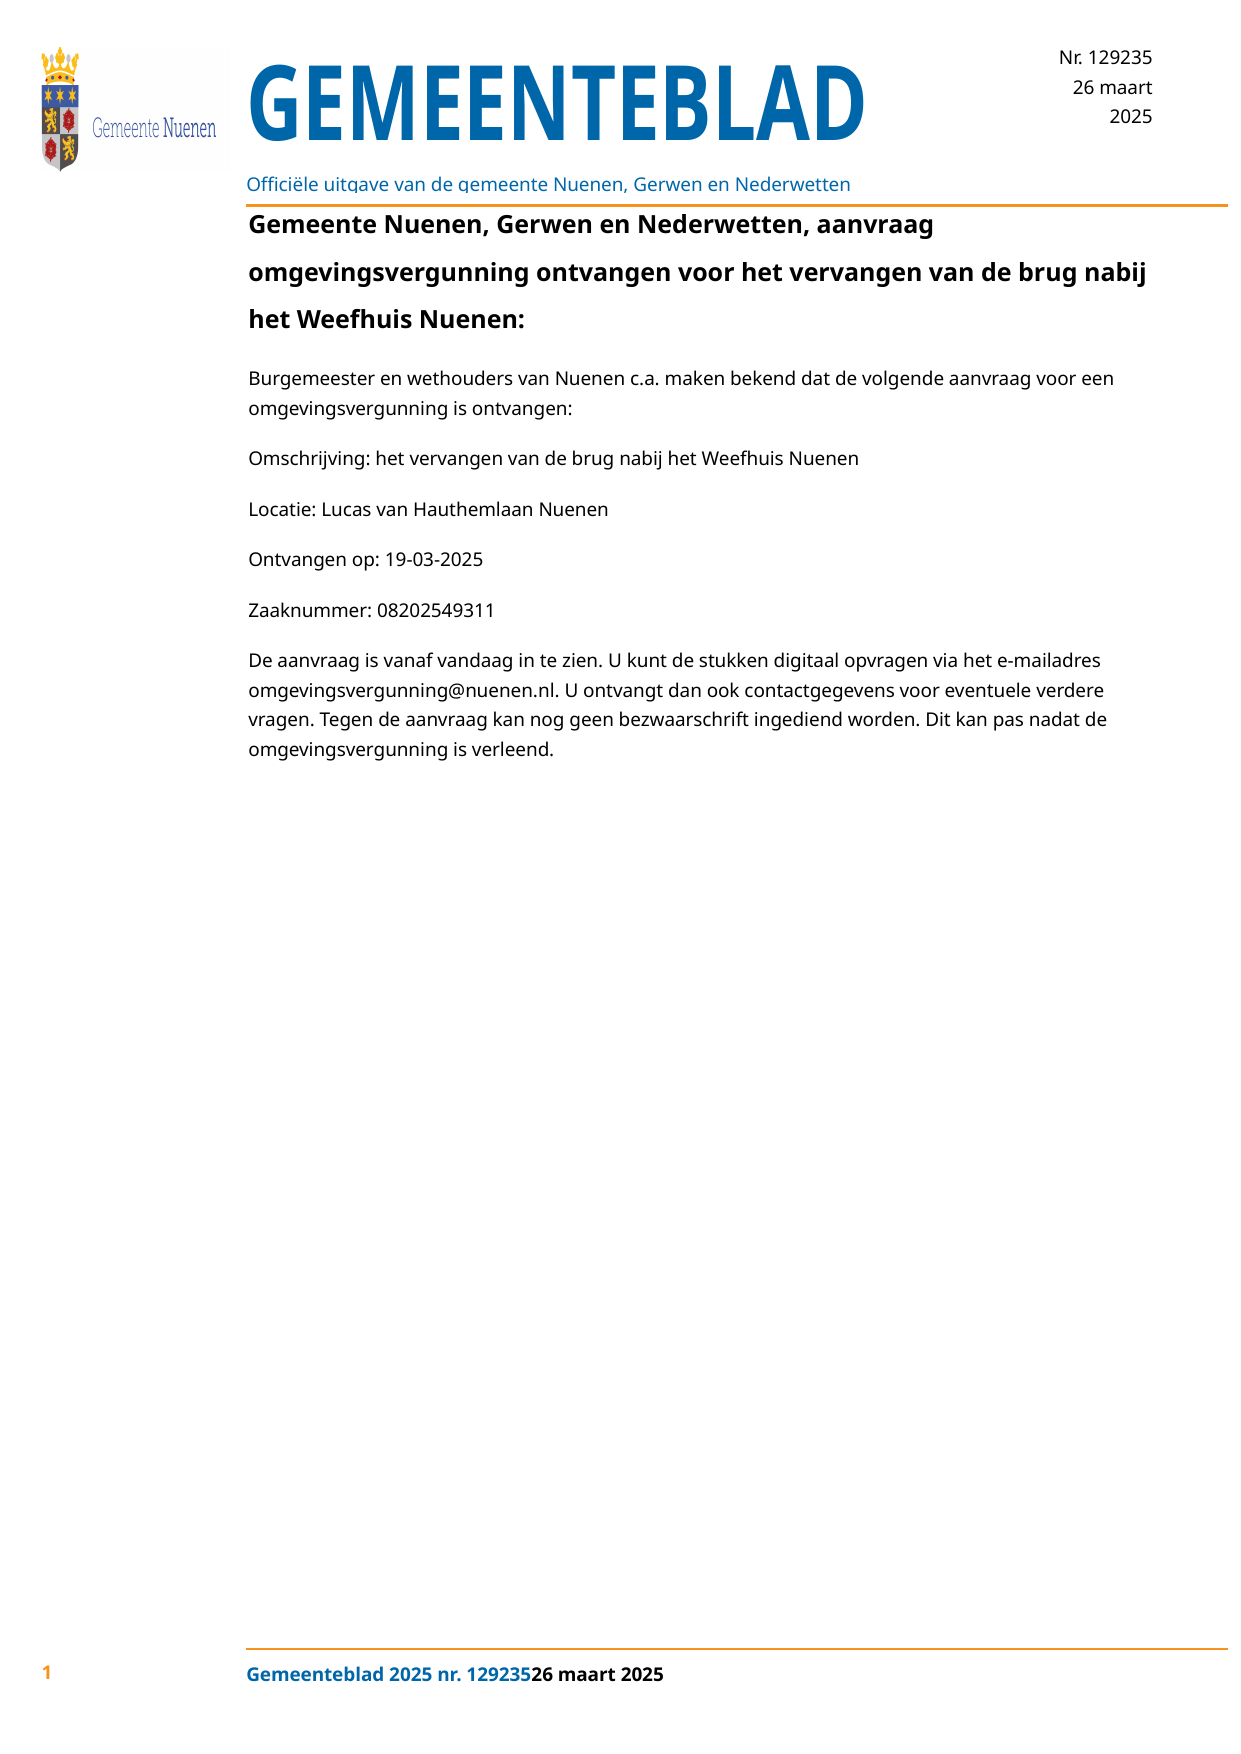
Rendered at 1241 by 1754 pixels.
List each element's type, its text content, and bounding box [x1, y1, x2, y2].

text Locatie: Lucas van Hauthemlaan Nuenen [248, 496, 1152, 522]
text De aanvraag is vanaf vandaag in te zien. U kunt de stukken digitaal opvragen via het e-mailadres omgevingsvergunning@nuenen.nl. U ontvangt dan ook contactgegevens voor eventuele verdere vragen. Tegen de aanvraag kan nog geen bezwaarschrift ingediend worden. Dit kan pas nadat de omgevingsvergunning is verleend. [248, 647, 1152, 762]
text Gemeente Nuenen, Gerwen en Nederwetten, aanvraag omgevingsvergunning ontvangen voor het vervangen van de brug nabij het Weefhuis Nuenen: [248, 207, 1152, 336]
text Ontvangen op: 19-03-2025 [248, 546, 1152, 572]
text Omschrijving: het vervangen van de brug nabij het Weefhuis Nuenen [248, 446, 1152, 471]
text Zaaknummer: 08202549311 [248, 597, 1152, 622]
picture [41, 47, 231, 172]
text Burgemeester en wethouders van Nuenen c.a. maken bekend dat de volgende aanvraag voor een omgevingsvergunning is ontvangen: [248, 366, 1152, 421]
